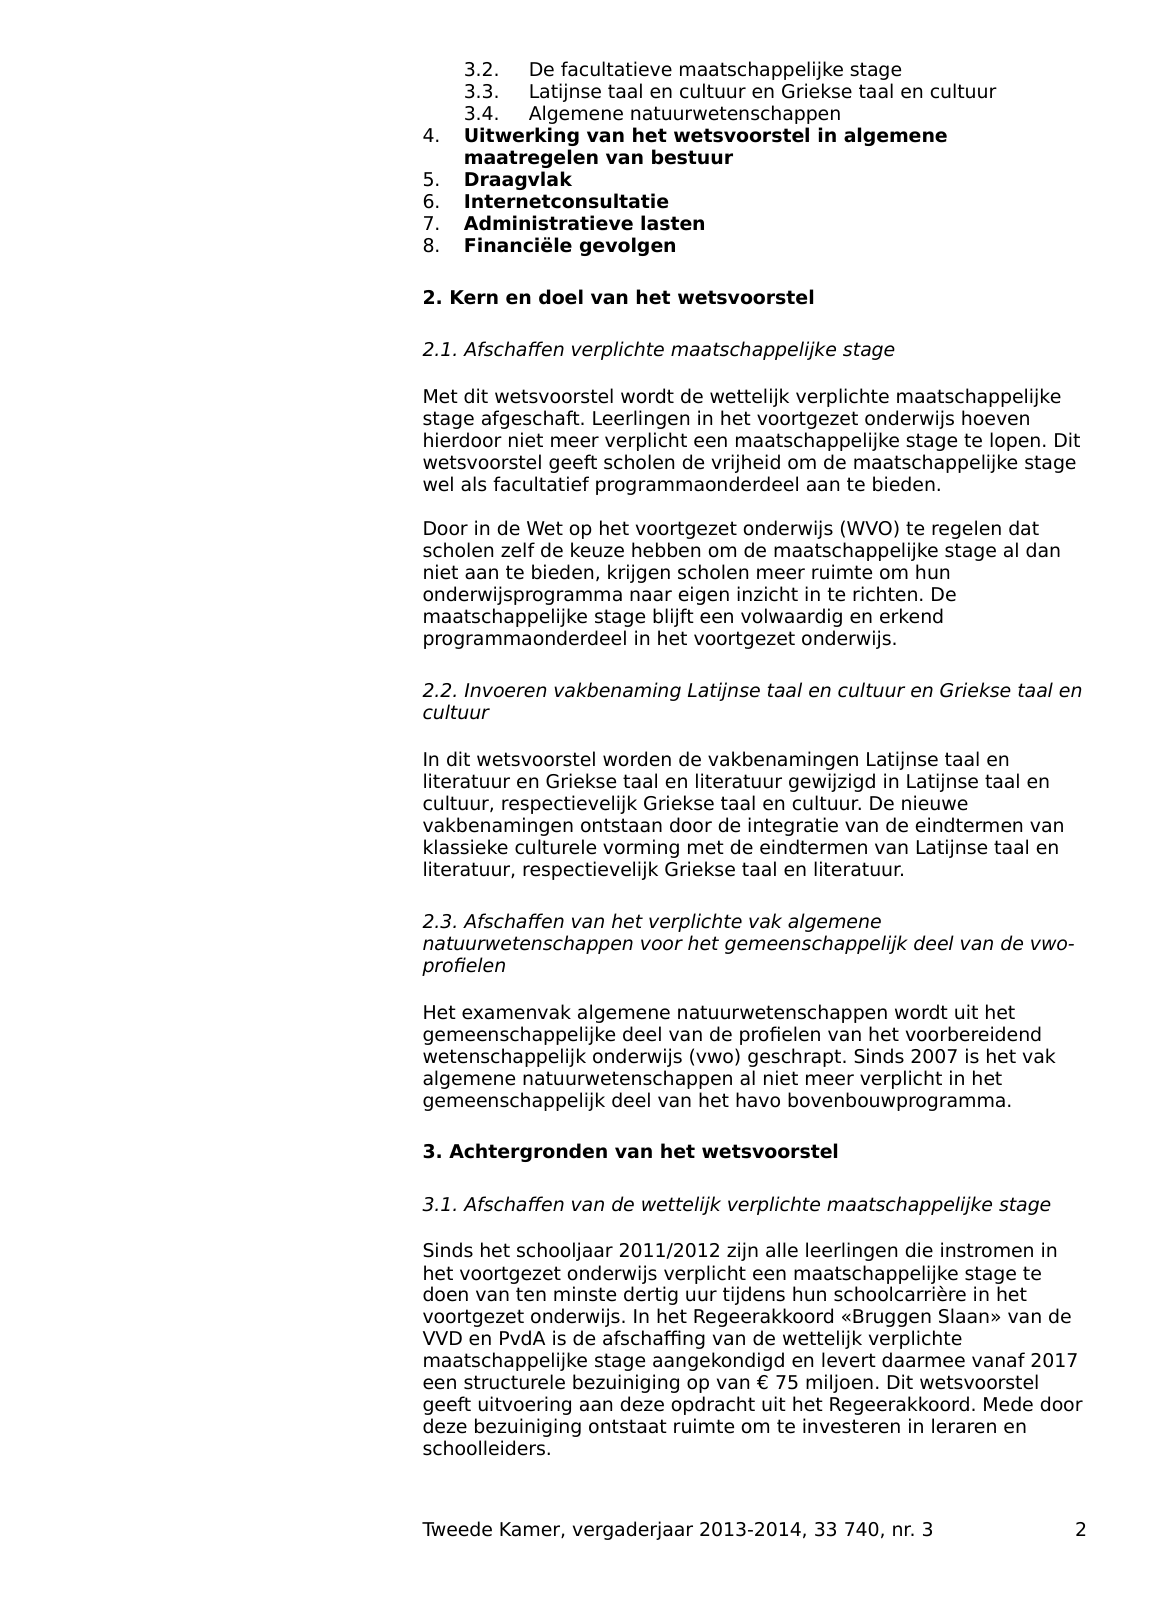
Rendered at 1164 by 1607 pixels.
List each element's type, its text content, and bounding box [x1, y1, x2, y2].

text 8. Financiële gevolgen [422, 235, 1087, 257]
text In dit wetsvoorstel worden de vakbenamingen Latijnse taal en literatuur en Griekse taal en literatuur gewijzigd in Latijnse taal en cultuur, respectievelijk Griekse taal en cultuur. De nieuwe vakbenamingen ontstaan door de integratie van de eindtermen van klassieke culturele vorming met de eindtermen van Latijnse taal en literatuur, respectievelijk Griekse taal en literatuur. [422, 749, 1087, 881]
subtitle 3.1. Afschaffen van de wettelijk verplichte maatschappelijke stage [422, 1193, 1087, 1215]
subtitle 2.2. Invoeren vakbenaming Latijnse taal en cultuur en Griekse taal en cultuur [422, 680, 1087, 724]
text 7. Administratieve lasten [422, 213, 1087, 235]
text 6. Internetconsultatie [422, 191, 1087, 213]
subtitle 2. Kern en doel van het wetsvoorstel [422, 287, 1087, 309]
text 5. Draagvlak [422, 169, 1087, 191]
text 3.2. De facultatieve maatschappelijke stage [463, 59, 1087, 81]
subtitle 2.3. Afschaffen van het verplichte vak algemene natuurwetenschappen voor het gemeenschappelijk deel van de vwo-profielen [422, 911, 1087, 977]
text Sinds het schooljaar 2011/2012 zijn alle leerlingen die instromen in het voortgezet onderwijs verplicht een maatschappelijke stage te doen van ten minste dertig uur tijdens hun schoolcarrière in het voortgezet onderwijs. In het Regeerakkoord «Bruggen Slaan» van de VVD en PvdA is de afschaffing van de wettelijk verplichte maatschappelijke stage aangekondigd en levert daarmee vanaf 2017 een structurele bezuiniging op van € 75 miljoen. Dit wetsvoorstel geeft uitvoering aan deze opdracht uit het Regeerakkoord. Mede door deze bezuiniging ontstaat ruimte om te investeren in leraren en schoolleiders. [422, 1240, 1087, 1460]
text Met dit wetsvoorstel wordt de wettelijk verplichte maatschappelijke stage afgeschaft. Leerlingen in het voortgezet onderwijs hoeven hierdoor niet meer verplicht een maatschappelijke stage te lopen. Dit wetsvoorstel geeft scholen de vrijheid om de maatschappelijke stage wel als facultatief programmaonderdeel aan te bieden. [422, 386, 1087, 496]
text 3.4. Algemene natuurwetenschappen [463, 103, 1087, 125]
text Door in de Wet op het voortgezet onderwijs (WVO) te regelen dat scholen zelf de keuze hebben om de maatschappelijke stage al dan niet aan te bieden, krijgen scholen meer ruimte om hun onderwijsprogramma naar eigen inzicht in te richten. De maatschappelijke stage blijft een volwaardig en erkend programmaonderdeel in het voortgezet onderwijs. [422, 518, 1087, 650]
text 4. Uitwerking van het wetsvoorstel in algemene maatregelen van bestuur [422, 125, 1087, 169]
text 3.3. Latijnse taal en cultuur en Griekse taal en cultuur [463, 81, 1087, 103]
subtitle 2.1. Afschaffen verplichte maatschappelijke stage [422, 339, 1087, 361]
text Het examenvak algemene natuurwetenschappen wordt uit het gemeenschappelijke deel van de profielen van het voorbereidend wetenschappelijk onderwijs (vwo) geschrapt. Sinds 2007 is het vak algemene natuurwetenschappen al niet meer verplicht in het gemeenschappelijk deel van het havo bovenbouwprogramma. [422, 1002, 1087, 1111]
subtitle 3. Achtergronden van het wetsvoorstel [422, 1141, 1087, 1163]
